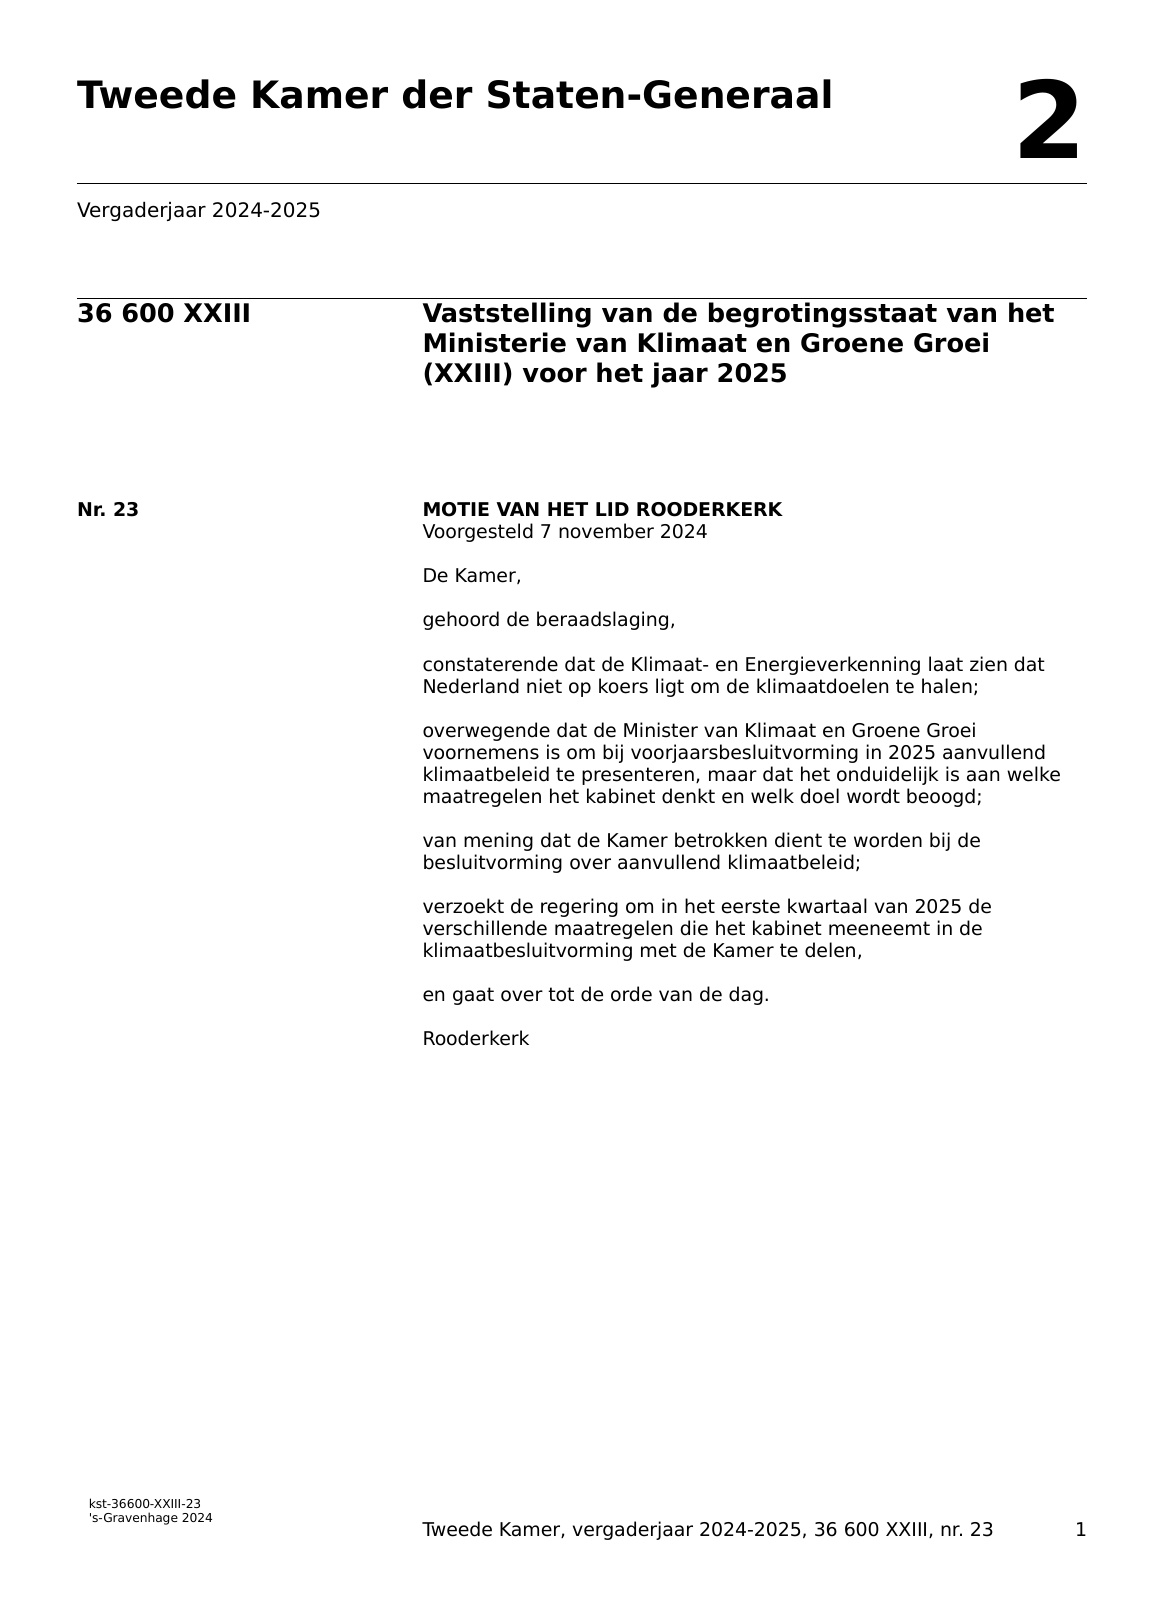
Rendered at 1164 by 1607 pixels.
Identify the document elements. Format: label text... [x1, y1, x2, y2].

text Rooderkerk [422, 1028, 1087, 1050]
text constaterende dat de Klimaat- en Energieverkenning laat zien dat Nederland niet op koers ligt om de klimaatdoelen te halen; [422, 653, 1087, 697]
subtitle Nr. 23 MOTIE VAN HET LID ROODERKERK [77, 499, 1087, 521]
text gehoord de beraadslaging, [422, 609, 1087, 631]
text verzoekt de regering om in het eerste kwartaal van 2025 de verschillende maatregelen die het kabinet meeneemt in de klimaatbesluitvorming met de Kamer te delen, [422, 896, 1087, 962]
table_header Tweede Kamer der Staten-Generaal [77, 59, 886, 183]
table_cell Vergaderjaar 2024-2025 [77, 184, 1087, 298]
table_header 2 [886, 59, 1087, 183]
text De Kamer, [422, 565, 1087, 587]
text Voorgesteld 7 november 2024 [422, 521, 1087, 543]
text van mening dat de Kamer betrokken dient te worden bij de besluitvorming over aanvullend klimaatbeleid; [422, 830, 1087, 874]
text kst-36600-XXIII-23 [88, 1497, 323, 1511]
text 's-Gravenhage 2024 [88, 1511, 323, 1525]
text overwegende dat de Minister van Klimaat en Groene Groei voornemens is om bij voorjaarsbesluitvorming in 2025 aanvullend klimaatbeleid te presenteren, maar dat het onduidelijk is aan welke maatregelen het kabinet denkt en welk doel wordt beoogd; [422, 720, 1087, 808]
subtitle 36 600 XXIII Vaststelling van de begrotingsstaat van het Ministerie van Klimaat en Groene Groei (XXIII) voor het jaar 2025 [77, 299, 1087, 388]
text en gaat over tot de orde van de dag. [422, 984, 1087, 1006]
